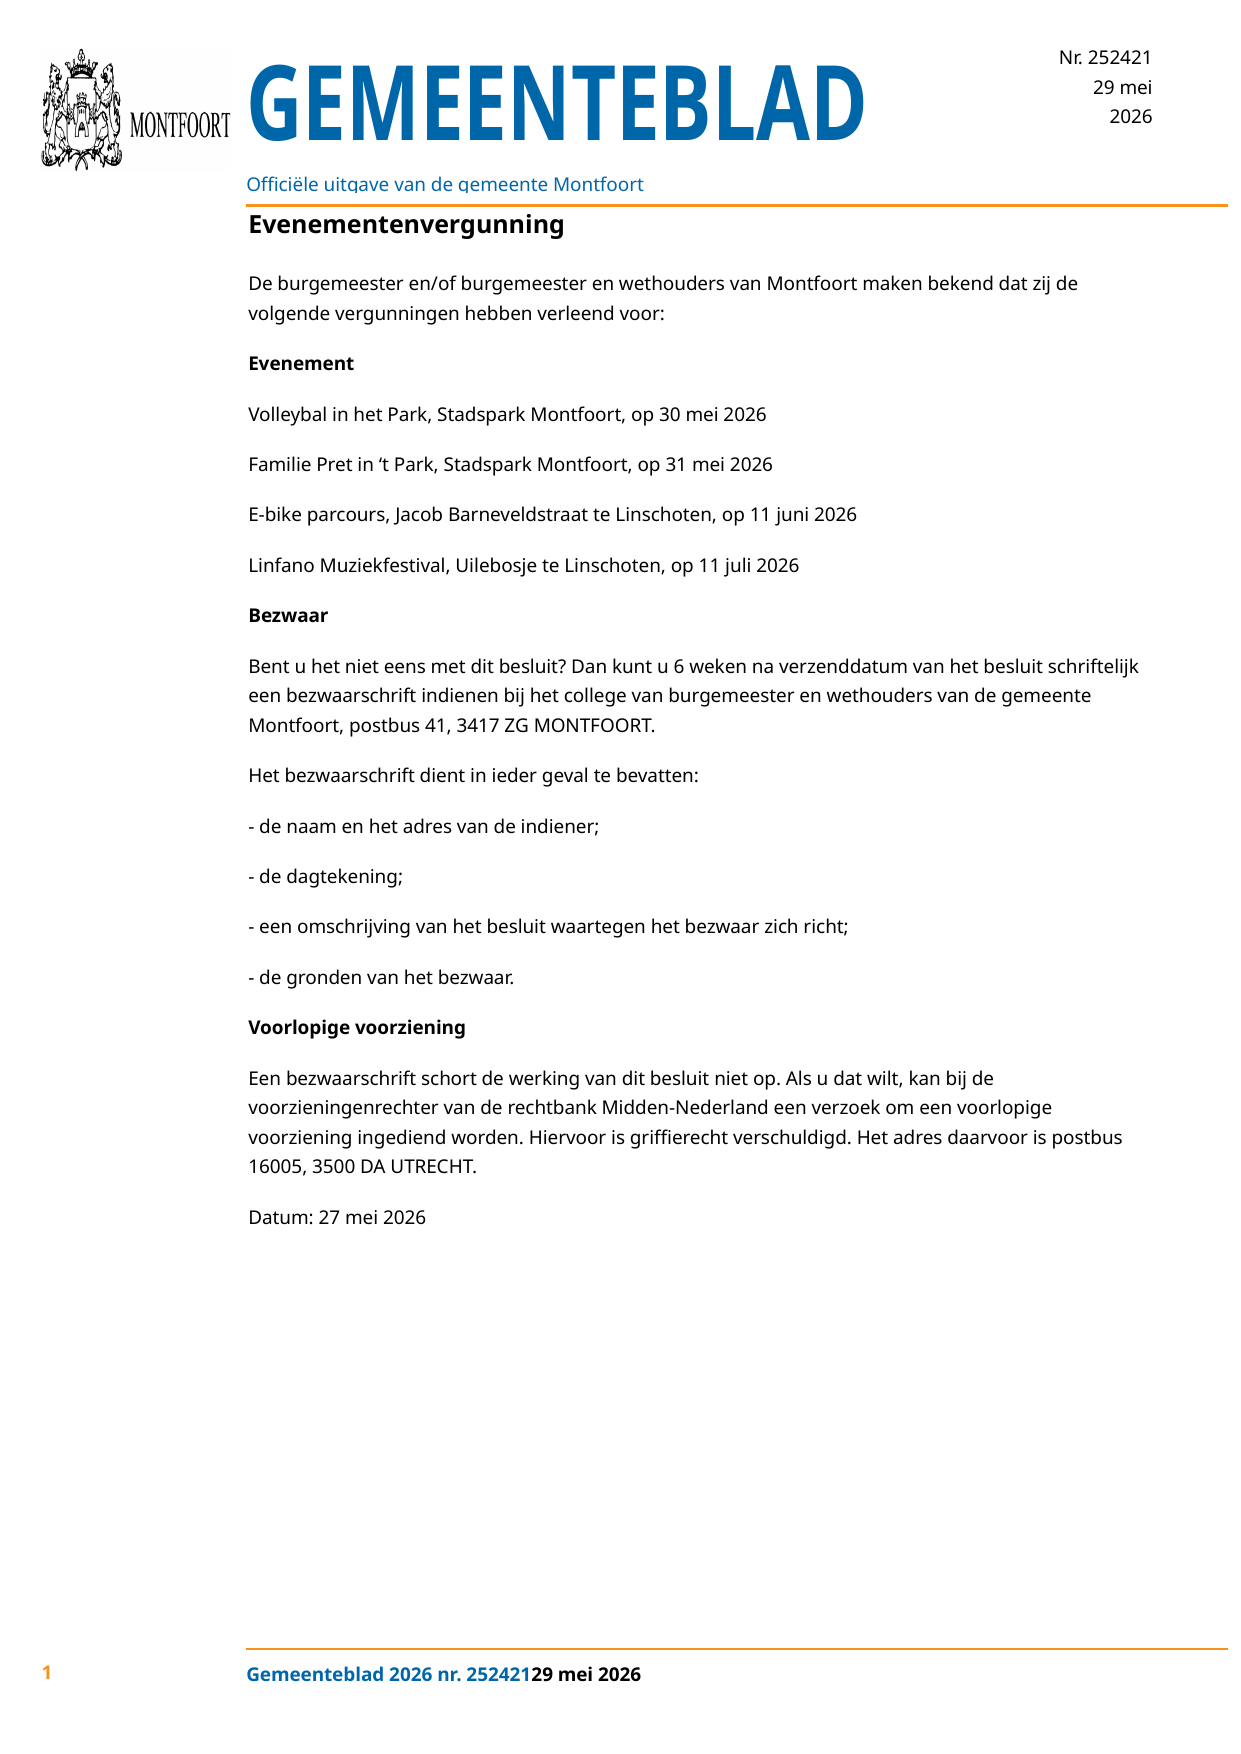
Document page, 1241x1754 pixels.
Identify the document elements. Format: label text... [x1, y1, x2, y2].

text - de dagtekening; [248, 863, 1152, 889]
text Een bezwaarschrift schort de werking van dit besluit niet op. Als u dat wilt, kan bij de voorzieningenrechter van de rechtbank Midden-Nederland een verzoek om een voorlopige voorziening ingediend worden. Hiervoor is griffierecht verschuldigd. Het adres daarvoor is postbus 16005, 3500 DA UTRECHT. [248, 1065, 1152, 1179]
text Datum: 27 mei 2026 [248, 1204, 1152, 1230]
text Volleybal in het Park, Stadspark Montfoort, op 30 mei 2026 [248, 401, 1152, 426]
text Het bezwaarschrift dient in ieder geval te bevatten: [248, 762, 1152, 788]
text Linfano Muziekfestival, Uilebosje te Linschoten, op 11 juli 2026 [248, 552, 1152, 578]
text Bent u het niet eens met dit besluit? Dan kunt u 6 weken na verzenddatum van het besluit schriftelijk een bezwaarschrift indienen bij het college van burgemeester en wethouders van de gemeente Montfoort, postbus 41, 3417 ZG MONTFOORT. [248, 653, 1152, 738]
picture [41, 47, 231, 172]
text - de naam en het adres van de indiener; [248, 813, 1152, 838]
text Evenement [248, 350, 1152, 376]
text Evenementenvergunning [248, 207, 1152, 241]
text E-bike parcours, Jacob Barneveldstraat te Linschoten, op 11 juni 2026 [248, 502, 1152, 527]
text De burgemeester en/of burgemeester en wethouders van Montfoort maken bekend dat zij de volgende vergunningen hebben verleend voor: [248, 270, 1152, 326]
text Voorlopige voorziening [248, 1014, 1152, 1040]
text Familie Pret in ‘t Park, Stadspark Montfoort, op 31 mei 2026 [248, 451, 1152, 477]
text Bezwaar [248, 602, 1152, 628]
text - een omschrijving van het besluit waartegen het bezwaar zich richt; [248, 914, 1152, 939]
text - de gronden van het bezwaar. [248, 964, 1152, 990]
